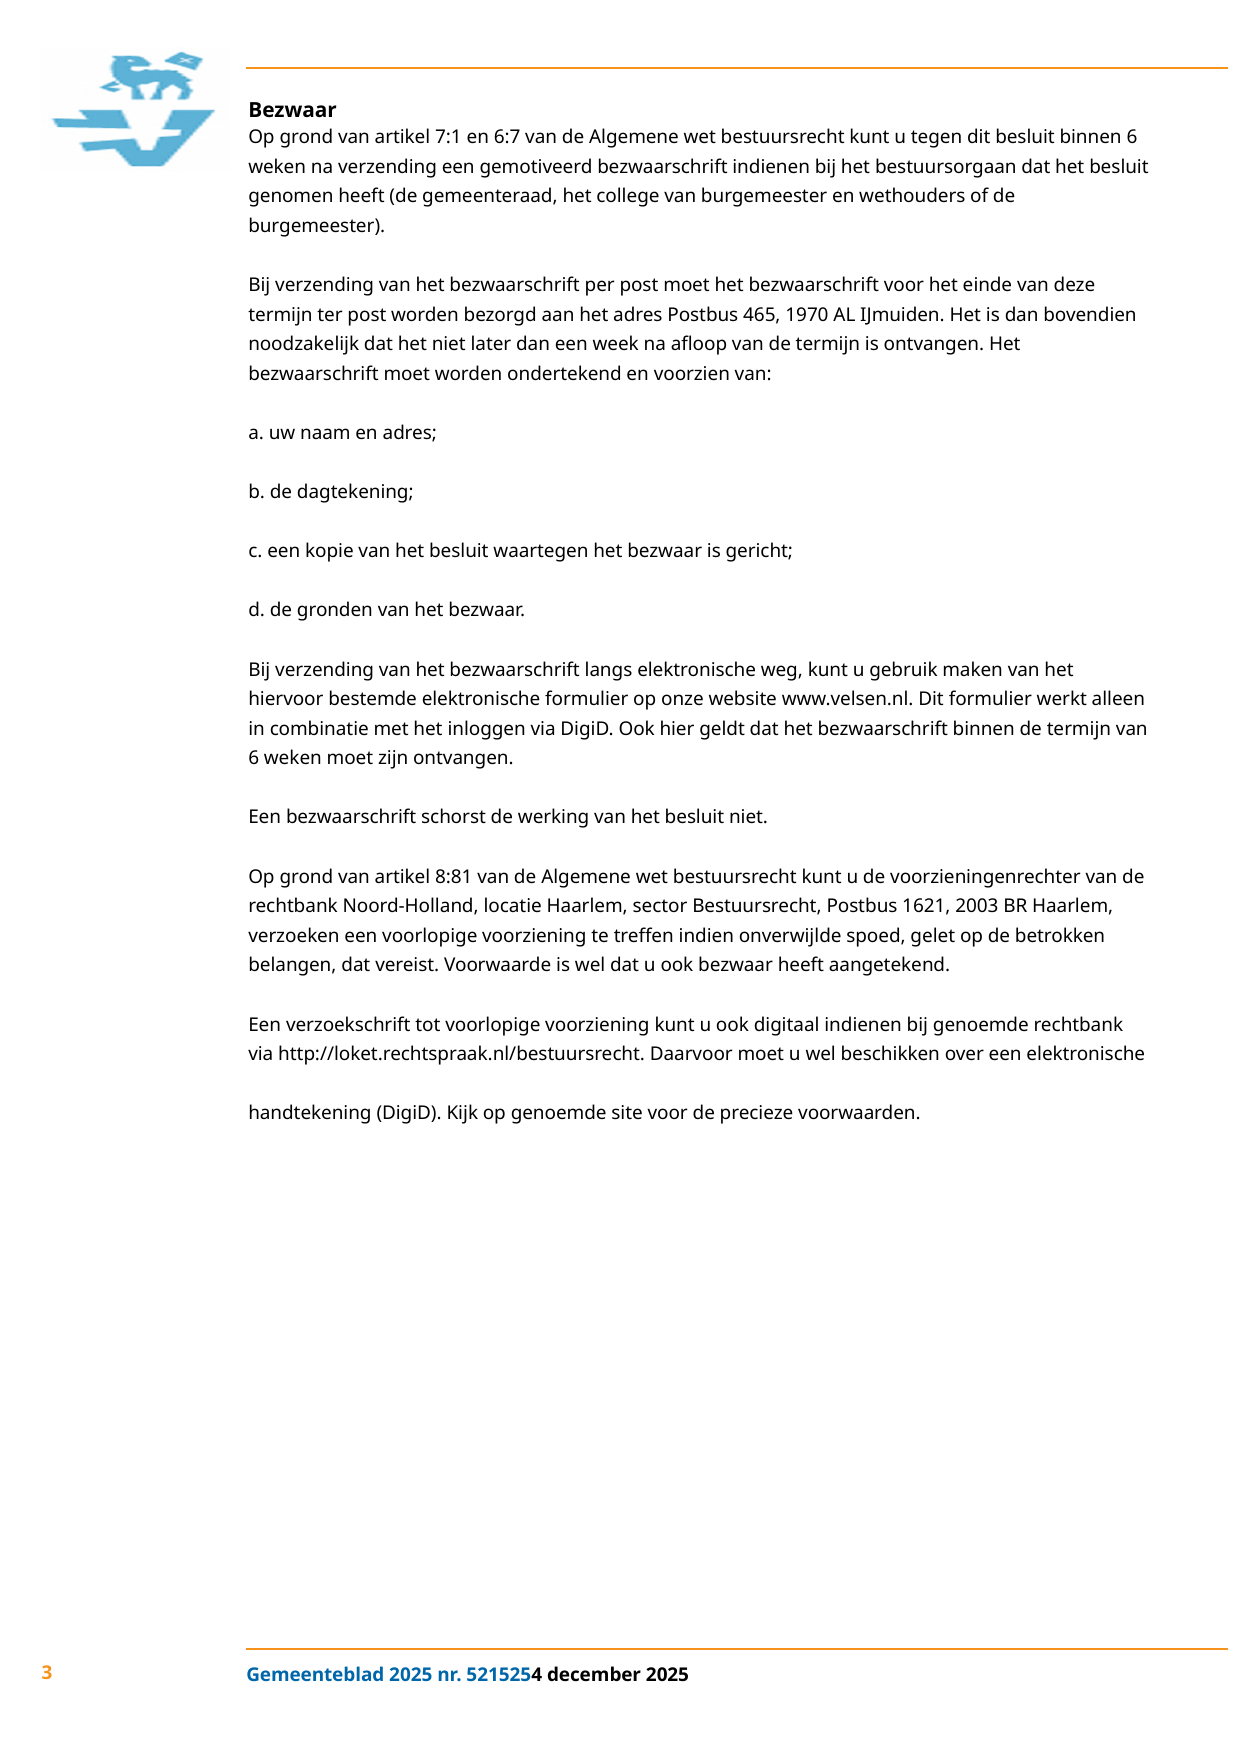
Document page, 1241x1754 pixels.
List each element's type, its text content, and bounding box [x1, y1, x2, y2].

text Bezwaar [248, 95, 1152, 123]
text Op grond van artikel 8:81 van de Algemene wet bestuursrecht kunt u de voorzieningenrechter van de rechtbank Noord-Holland, locatie Haarlem, sector Bestuursrecht, Postbus 1621, 2003 BR Haarlem, verzoeken een voorlopige voorziening te treffen indien onverwijlde spoed, gelet op de betrokken belangen, dat vereist. Voorwaarde is wel dat u ook bezwaar heeft aangetekend. [248, 863, 1152, 977]
text Bij verzending van het bezwaarschrift langs elektronische weg, kunt u gebruik maken van het hiervoor bestemde elektronische formulier op onze website www.velsen.nl. Dit formulier werkt alleen in combinatie met het inloggen via DigiD. Ook hier geldt dat het bezwaarschrift binnen de termijn van 6 weken moet zijn ontvangen. [248, 656, 1152, 770]
picture [41, 47, 231, 172]
text handtekening (DigiD). Kijk op genoemde site voor de precieze voorwaarden. [248, 1099, 1152, 1125]
text Een verzoekschrift tot voorlopige voorziening kunt u ook digitaal indienen bij genoemde rechtbank via http://loket.rechtspraak.nl/bestuursrecht. Daarvoor moet u wel beschikken over een elektronische [248, 1011, 1152, 1066]
text Bij verzending van het bezwaarschrift per post moet het bezwaarschrift voor het einde van deze termijn ter post worden bezorgd aan het adres Postbus 465, 1970 AL IJmuiden. Het is dan bovendien noodzakelijk dat het niet later dan een week na afloop van de termijn is ontvangen. Het bezwaarschrift moet worden ondertekend en voorzien van: [248, 271, 1152, 386]
text a. uw naam en adres; [248, 419, 1152, 445]
text c. een kopie van het besluit waartegen het bezwaar is gericht; [248, 537, 1152, 563]
text d. de gronden van het bezwaar. [248, 597, 1152, 622]
text b. de dagtekening; [248, 478, 1152, 504]
text Op grond van artikel 7:1 en 6:7 van de Algemene wet bestuursrecht kunt u tegen dit besluit binnen 6 weken na verzending een gemotiveerd bezwaarschrift indienen bij het bestuursorgaan dat het besluit genomen heeft (de gemeenteraad, het college van burgemeester en wethouders of de burgemeester). [248, 123, 1152, 238]
text Een bezwaarschrift schorst de werking van het besluit niet. [248, 804, 1152, 829]
